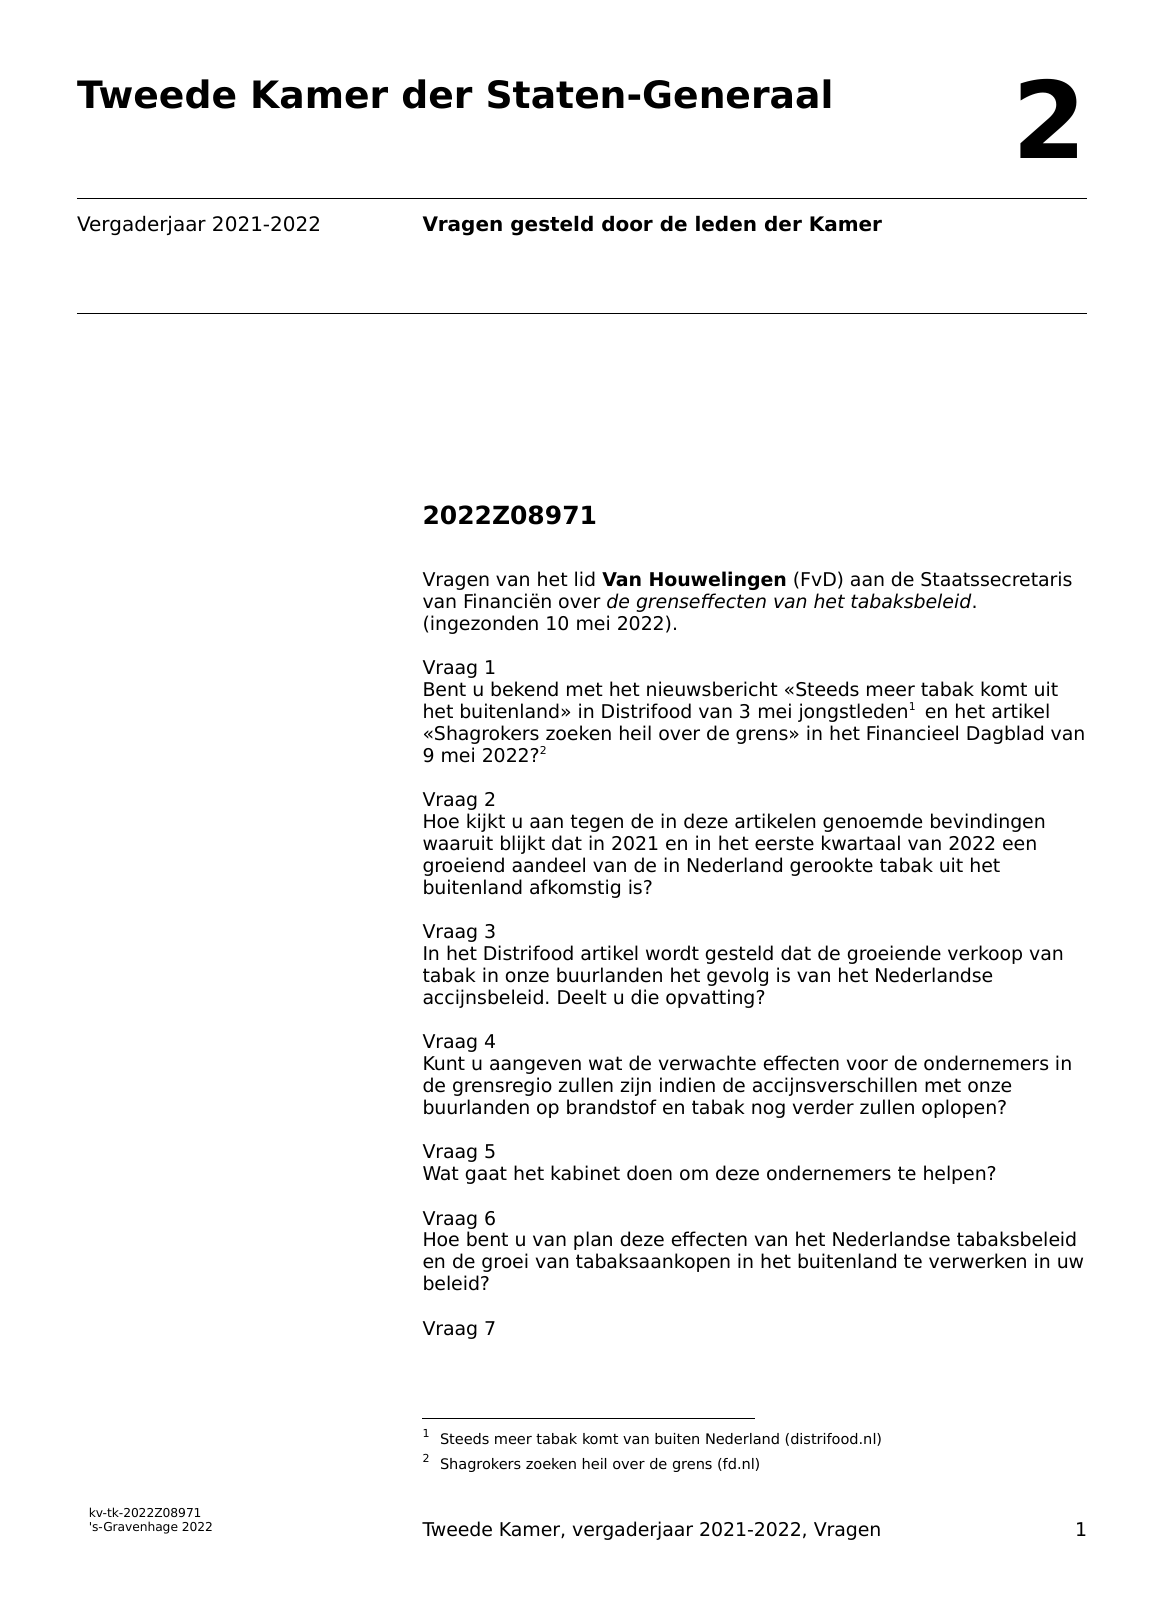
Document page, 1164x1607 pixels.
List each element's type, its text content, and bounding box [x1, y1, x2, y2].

text Vragen van het lid Van Houwelingen (FvD) aan de Staatssecretaris van Financiën over de grenseffecten van het tabaksbeleid. (ingezonden 10 mei 2022). [422, 569, 1087, 635]
text Hoe bent u van plan deze effecten van het Nederlandse tabaksbeleid en de groei van tabaksaankopen in het buitenland te verwerken in uw beleid? [422, 1229, 1087, 1295]
text 's-Gravenhage 2022 [88, 1520, 323, 1534]
text Vraag 3 [422, 921, 1087, 943]
table_cell Vragen gesteld door de leden der Kamer [422, 199, 1087, 313]
text Vraag 5 [422, 1141, 1087, 1163]
text Vraag 7 [422, 1317, 1087, 1339]
text Bent u bekend met het nieuwsbericht «Steeds meer tabak komt uit het buitenland» in Distrifood van 3 mei jongstleden en het artikel «Shagrokers zoeken heil over de grens» in het Financieel Dagblad van 9 mei 2022? [422, 679, 1087, 767]
text Shagrokers zoeken heil over de grens (fd.nl) [422, 1452, 1087, 1474]
text Wat gaat het kabinet doen om deze ondernemers te helpen? [422, 1163, 1087, 1185]
text Hoe kijkt u aan tegen de in deze artikelen genoemde bevindingen waaruit blijkt dat in 2021 en in het eerste kwartaal van 2022 een groeiend aandeel van de in Nederland gerookte tabak uit het buitenland afkomstig is? [422, 811, 1087, 899]
text Steeds meer tabak komt van buiten Nederland (distrifood.nl) [422, 1427, 1087, 1449]
text In het Distrifood artikel wordt gesteld dat de groeiende verkoop van tabak in onze buurlanden het gevolg is van het Nederlandse accijnsbeleid. Deelt u die opvatting? [422, 943, 1087, 1009]
text kv-tk-2022Z08971 [88, 1506, 323, 1520]
table_header Tweede Kamer der Staten-Generaal [77, 59, 886, 198]
text Vraag 2 [422, 789, 1087, 811]
text Vraag 6 [422, 1207, 1087, 1229]
text Vraag 4 [422, 1031, 1087, 1053]
text Vraag 1 [422, 657, 1087, 679]
table_cell Vergaderjaar 2021-2022 [77, 199, 422, 313]
text 2022Z08971 [422, 501, 1087, 531]
text Kunt u aangeven wat de verwachte effecten voor de ondernemers in de grensregio zullen zijn indien de accijnsverschillen met onze buurlanden op brandstof en tabak nog verder zullen oplopen? [422, 1053, 1087, 1119]
table_header 2 [886, 59, 1087, 198]
